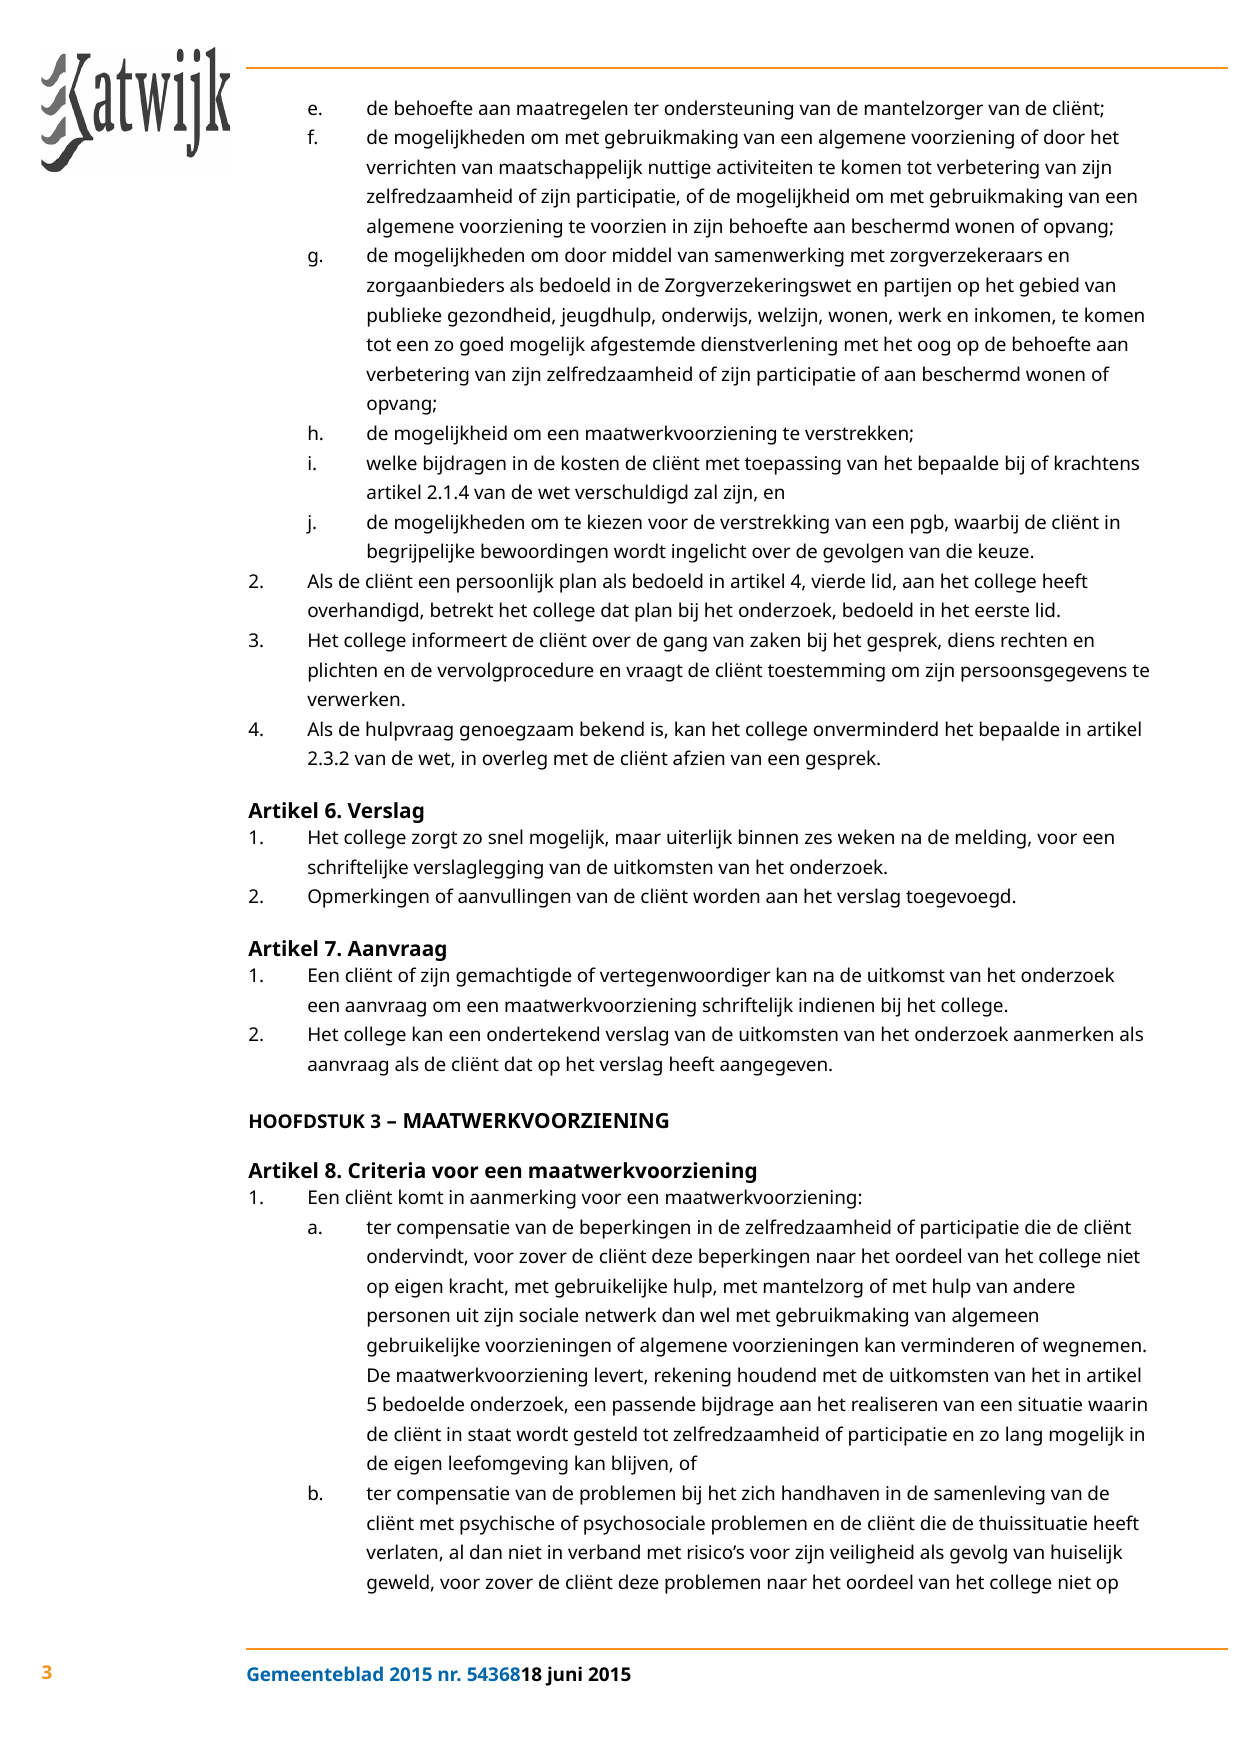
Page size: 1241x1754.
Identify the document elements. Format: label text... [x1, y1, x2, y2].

list ter compensatie van de problemen bij het zich handhaven in de samenleving van de cliënt met psychische of psychosociale problemen en de cliënt die de thuissituatie heeft verlaten, al dan niet in verband met risico’s voor zijn veiligheid als gevolg van huiselijk geweld, voor zover de cliënt deze problemen naar het oordeel van het college niet op [307, 1480, 1152, 1594]
list de behoefte aan maatregelen ter ondersteuning van de mantelzorger van de cliënt; [307, 95, 1152, 121]
list Het college informeert de cliënt over de gang van zaken bij het gesprek, diens rechten en plichten en de vervolgprocedure en vraagt de cliënt toestemming om zijn persoonsgegevens te verwerken. [248, 627, 1152, 712]
list Een cliënt komt in aanmerking voor een maatwerkvoorziening: [248, 1184, 1152, 1210]
list Het college zorgt zo snel mogelijk, maar uiterlijk binnen zes weken na de melding, voor een schriftelijke verslaglegging van de uitkomsten van het onderzoek. [248, 824, 1152, 880]
text HOOFDSTUK 3 – MAATWERKVOORZIENING [248, 1107, 1152, 1135]
list Het college kan een ondertekend verslag van de uitkomsten van het onderzoek aanmerken als aanvraag als de cliënt dat op het verslag heeft aangegeven. [248, 1022, 1152, 1077]
list De maatwerkvoorziening levert, rekening houdend met de uitkomsten van het in artikel 5 bedoelde onderzoek, een passende bijdrage aan het realiseren van een situatie waarin de cliënt in staat wordt gesteld tot zelfredzaamheid of participatie en zo lang mogelijk in de eigen leefomgeving kan blijven, of [307, 1362, 1152, 1476]
list Als de cliënt een persoonlijk plan als bedoeld in artikel 4, vierde lid, aan het college heeft overhandigd, betrekt het college dat plan bij het onderzoek, bedoeld in het eerste lid. [248, 568, 1152, 623]
list de mogelijkheden om te kiezen voor de verstrekking van een pgb, waarbij de cliënt in begrijpelijke bewoordingen wordt ingelicht over de gevolgen van die keuze. [307, 509, 1152, 564]
list Een cliënt of zijn gemachtigde of vertegenwoordiger kan na de uitkomst van het onderzoek een aanvraag om een maatwerkvoorziening schriftelijk indienen bij het college. [248, 962, 1152, 1018]
list de mogelijkheid om een maatwerkvoorziening te verstrekken; [307, 420, 1152, 446]
list Opmerkingen of aanvullingen van de cliënt worden aan het verslag toegevoegd. [248, 884, 1152, 909]
list Als de hulpvraag genoegzaam bekend is, kan het college onverminderd het bepaalde in artikel 2.3.2 van de wet, in overleg met de cliënt afzien van een gesprek. [248, 716, 1152, 771]
text Artikel 6. Verslag [248, 796, 1152, 824]
list de mogelijkheden om met gebruikmaking van een algemene voorziening of door het verrichten van maatschappelijk nuttige activiteiten te komen tot verbetering van zijn zelfredzaamheid of zijn participatie, of de mogelijkheid om met gebruikmaking van een algemene voorziening te voorzien in zijn behoefte aan beschermd wonen of opvang; [307, 124, 1152, 239]
text Artikel 8. Criteria voor een maatwerkvoorziening [248, 1156, 1152, 1184]
picture [41, 47, 231, 172]
list welke bijdragen in de kosten de cliënt met toepassing van het bepaalde bij of krachtens artikel 2.1.4 van de wet verschuldigd zal zijn, en [307, 450, 1152, 505]
list de mogelijkheden om door middel van samenwerking met zorgverzekeraars en zorgaanbieders als bedoeld in de Zorgverzekeringswet en partijen op het gebied van publieke gezondheid, jeugdhulp, onderwijs, welzijn, wonen, werk en inkomen, te komen tot een zo goed mogelijk afgestemde dienstverlening met het oog op de behoefte aan verbetering van zijn zelfredzaamheid of zijn participatie of aan beschermd wonen of opvang; [307, 243, 1152, 416]
list ter compensatie van de beperkingen in de zelfredzaamheid of participatie die de cliënt ondervindt, voor zover de cliënt deze beperkingen naar het oordeel van het college niet op eigen kracht, met gebruikelijke hulp, met mantelzorg of met hulp van andere personen uit zijn sociale netwerk dan wel met gebruikmaking van algemeen gebruikelijke voorzieningen of algemene voorzieningen kan verminderen of wegnemen. [307, 1214, 1152, 1358]
text Artikel 7. Aanvraag [248, 934, 1152, 962]
